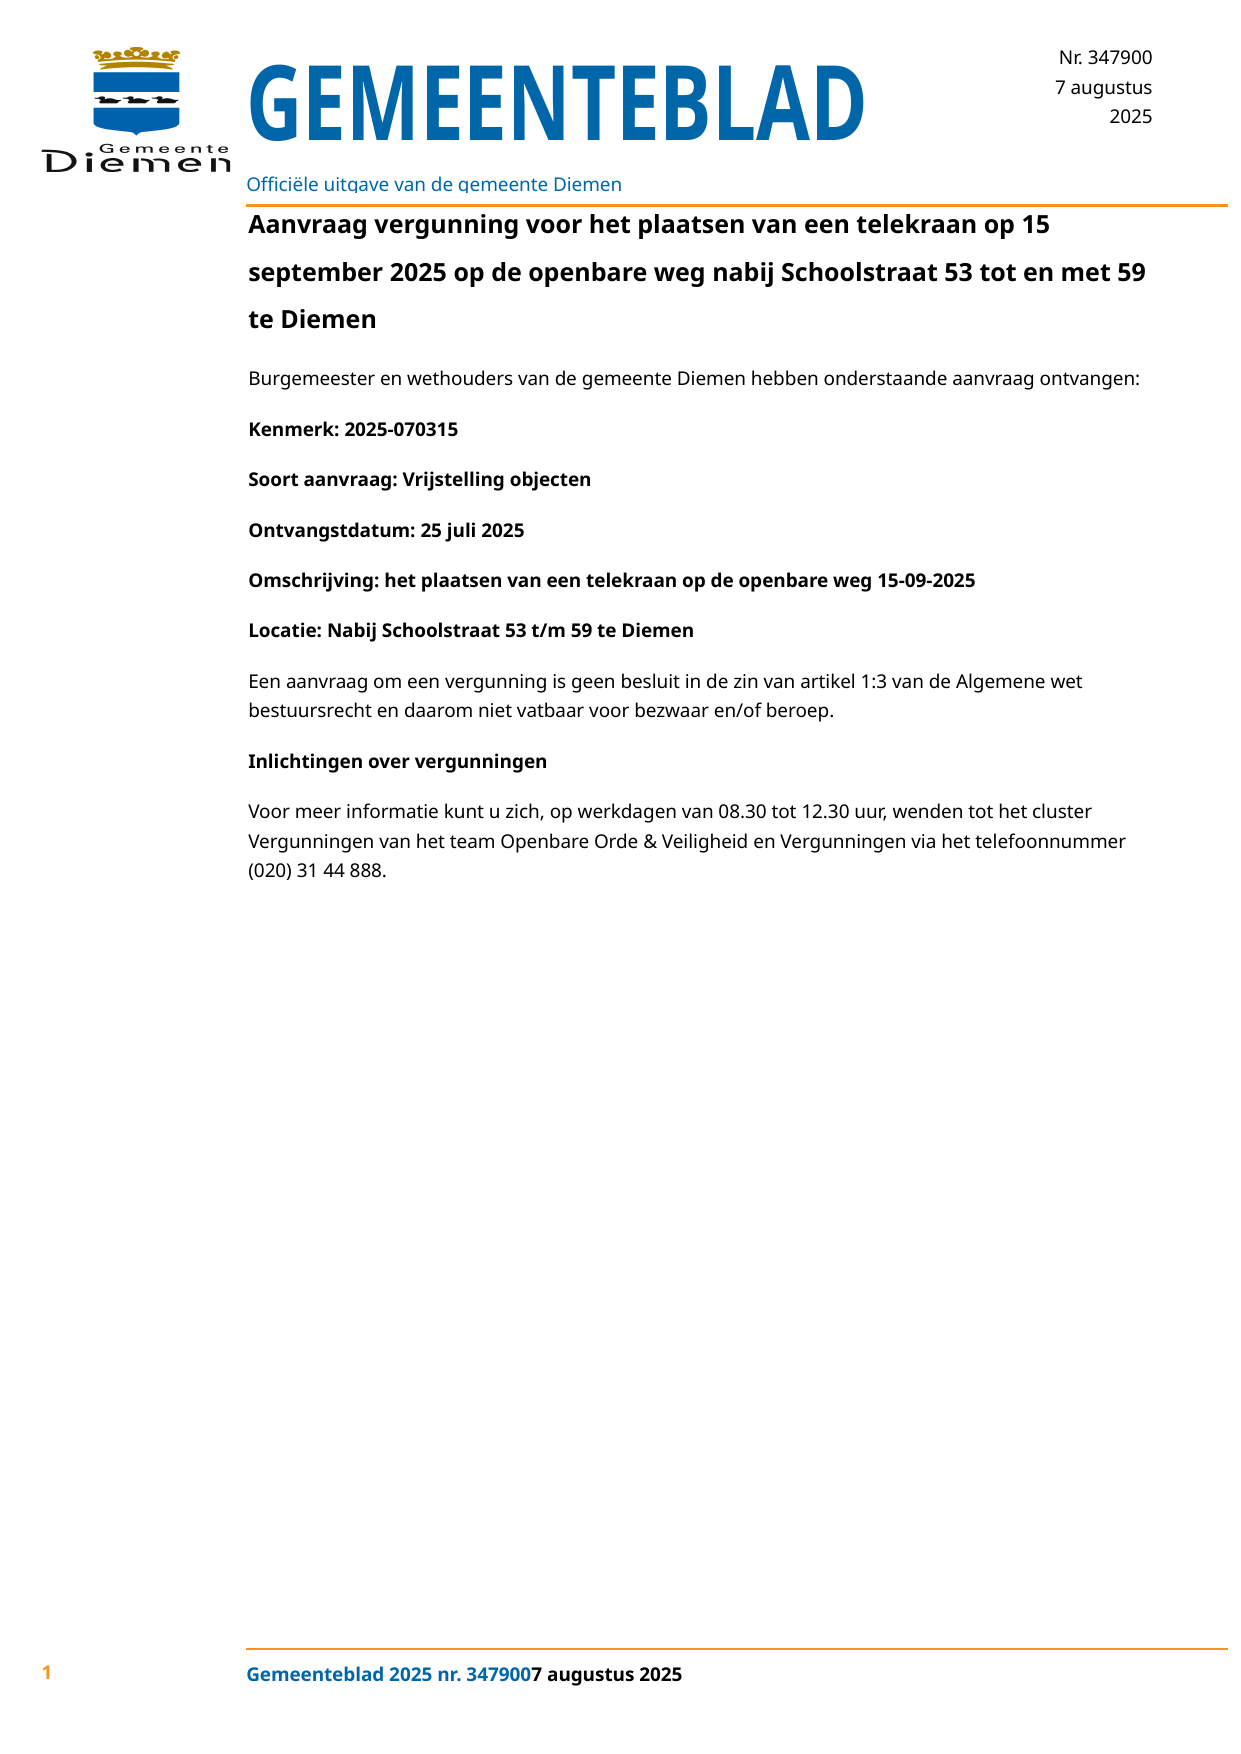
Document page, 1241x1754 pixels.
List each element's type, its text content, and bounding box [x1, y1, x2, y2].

text Ontvangstdatum: 25 juli 2025 [248, 517, 1152, 542]
text Kenmerk: 2025-070315 [248, 416, 1152, 442]
text Inlichtingen over vergunningen [248, 748, 1152, 774]
text Aanvraag vergunning voor het plaatsen van een telekraan op 15 september 2025 op de openbare weg nabij Schoolstraat 53 tot en met 59 te Diemen [248, 207, 1152, 336]
text Voor meer informatie kunt u zich, op werkdagen van 08.30 tot 12.30 uur, wenden tot het cluster Vergunningen van het team Openbare Orde & Veiligheid en Vergunningen via het telefoonnummer (020) 31 44 888. [248, 798, 1152, 883]
text Locatie: Nabij Schoolstraat 53 t/m 59 te Diemen [248, 618, 1152, 643]
text Soort aanvraag: Vrijstelling objecten [248, 466, 1152, 492]
text Burgemeester en wethouders van de gemeente Diemen hebben onderstaande aanvraag ontvangen: [248, 366, 1152, 391]
text Omschrijving: het plaatsen van een telekraan op de openbare weg 15-09-2025 [248, 567, 1152, 593]
text Een aanvraag om een vergunning is geen besluit in de zin van artikel 1:3 van de Algemene wet bestuursrecht en daarom niet vatbaar voor bezwaar en/of beroep. [248, 668, 1152, 723]
picture [41, 47, 231, 172]
